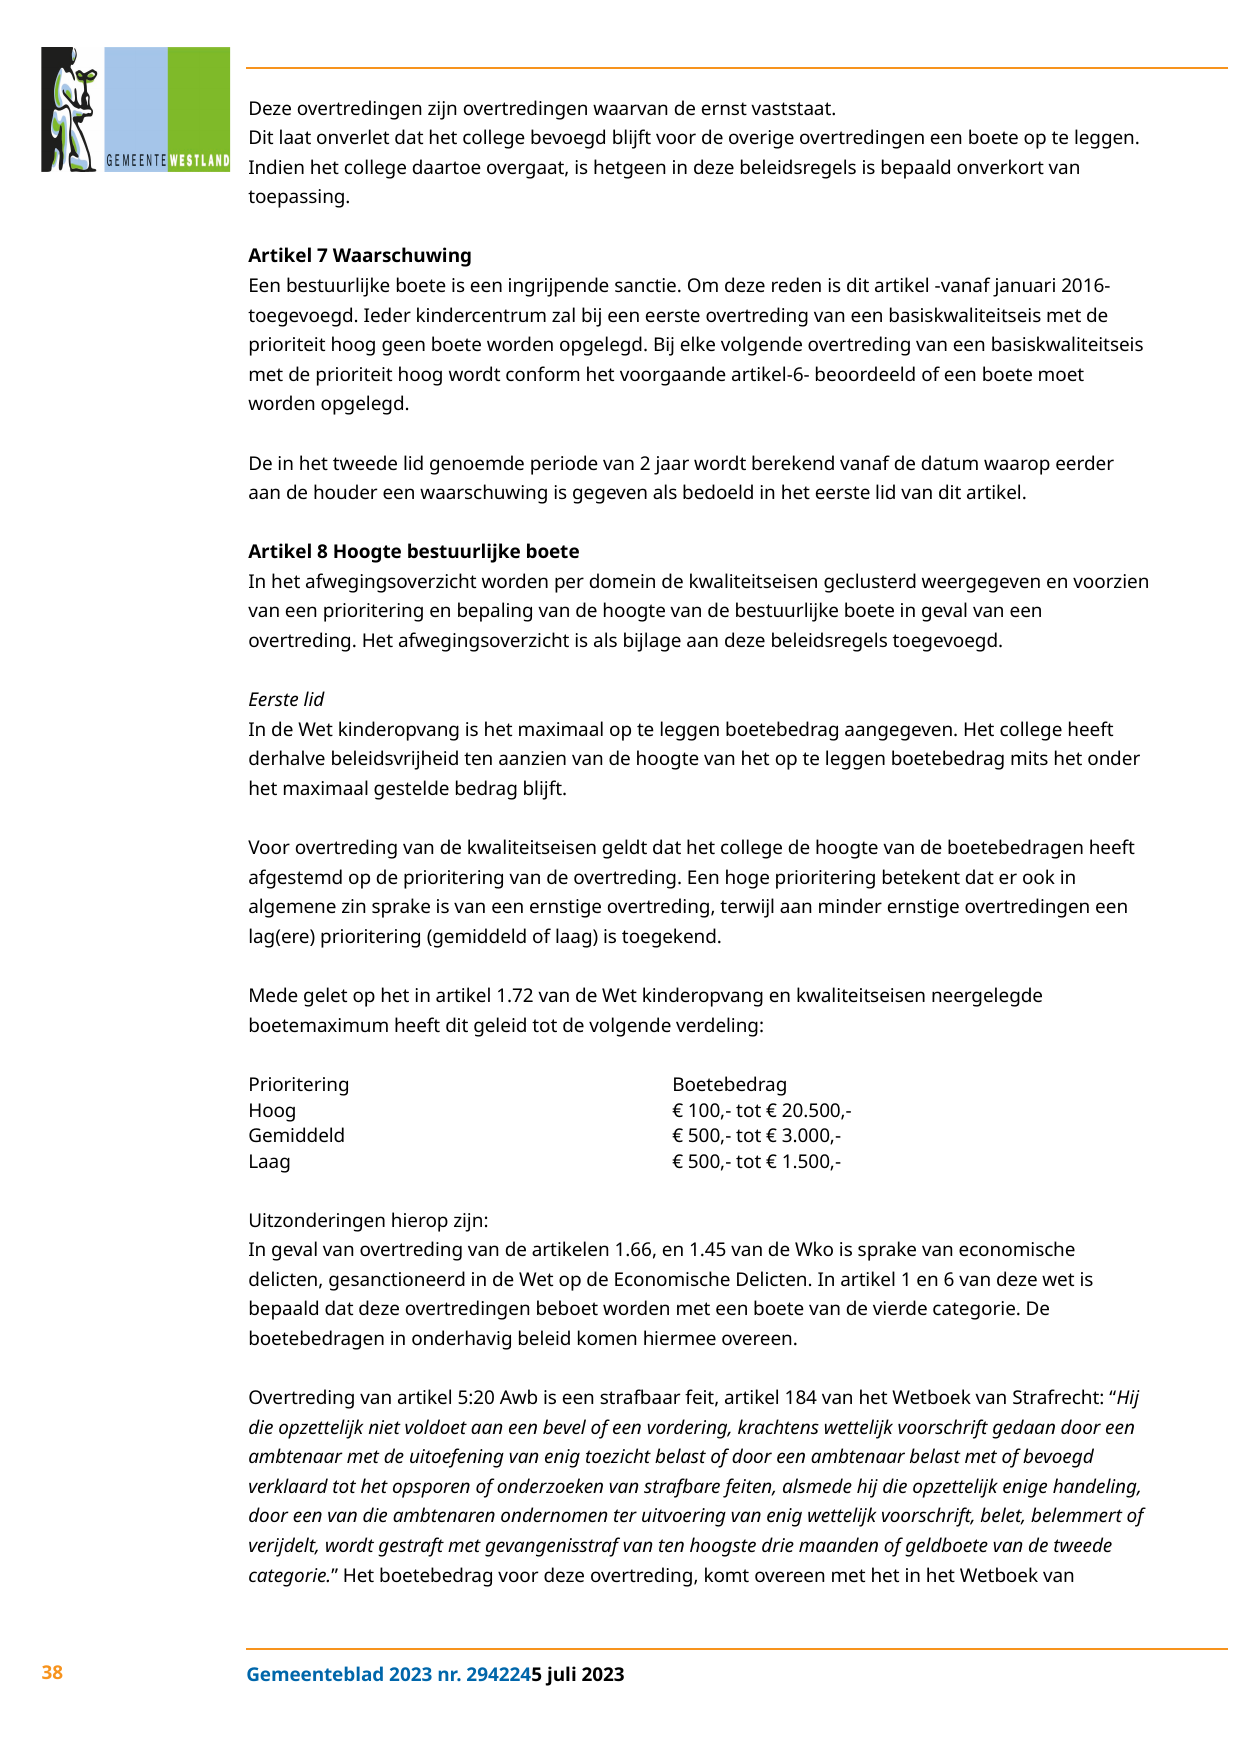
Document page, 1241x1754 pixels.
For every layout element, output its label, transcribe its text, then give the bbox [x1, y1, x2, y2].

text Uitzonderingen hierop zijn: [248, 1207, 1152, 1233]
table_header Prioritering [248, 1071, 672, 1097]
table_cell Gemiddeld [248, 1123, 672, 1148]
text De in het tweede lid genoemde periode van 2 jaar wordt berekend vanaf de datum waarop eerder aan de houder een waarschuwing is gegeven als bedoeld in het eerste lid van dit artikel. [248, 450, 1152, 505]
text In de Wet kinderopvang is het maximaal op te leggen boetebedrag aangegeven. Het college heeft derhalve beleidsvrijheid ten aanzien van de hoogte van het op te leggen boetebedrag mits het onder het maximaal gestelde bedrag blijft. [248, 716, 1152, 801]
table_cell € 500,- tot € 1.500,- [672, 1148, 1152, 1174]
table_cell € 100,- tot € 20.500,- [672, 1097, 1152, 1123]
table_cell € 500,- tot € 3.000,- [672, 1123, 1152, 1148]
text Artikel 7 Waarschuwing [248, 243, 1152, 268]
table_cell Hoog [248, 1097, 672, 1123]
text Dit laat onverlet dat het college bevoegd blijft voor de overige overtredingen een boete op te leggen. Indien het college daartoe overgaat, is hetgeen in deze beleidsregels is bepaald onverkort van toepassing. [248, 124, 1152, 209]
text Eerste lid [248, 686, 1152, 712]
text Mede gelet op het in artikel 1.72 van de Wet kinderopvang en kwaliteitseisen neergelegde boetemaximum heeft dit geleid tot de volgende verdeling: [248, 982, 1152, 1038]
text Een bestuurlijke boete is een ingrijpende sanctie. Om deze reden is dit artikel -vanaf januari 2016- toegevoegd. Ieder kindercentrum zal bij een eerste overtreding van een basiskwaliteitseis met de prioriteit hoog geen boete worden opgelegd. Bij elke volgende overtreding van een basiskwaliteitseis met de prioriteit hoog wordt conform het voorgaande artikel-6- beoordeeld of een boete moet worden opgelegd. [248, 272, 1152, 416]
text Voor overtreding van de kwaliteitseisen geldt dat het college de hoogte van de boetebedragen heeft afgestemd op de prioritering van de overtreding. Een hoge prioritering betekent dat er ook in algemene zin sprake is van een ernstige overtreding, terwijl aan minder ernstige overtredingen een lag(ere) prioritering (gemiddeld of laag) is toegekend. [248, 834, 1152, 949]
text Deze overtredingen zijn overtredingen waarvan de ernst vaststaat. [248, 95, 1152, 121]
text Overtreding van artikel 5:20 Awb is een strafbaar feit, artikel 184 van het Wetboek van Strafrecht: “Hij die opzettelijk niet voldoet aan een bevel of een vordering, krachtens wettelijk voorschrift gedaan door een ambtenaar met de uitoefening van enig toezicht belast of door een ambtenaar belast met of bevoegd verklaard tot het opsporen of onderzoeken van strafbare feiten, alsmede hij die opzettelijk enige handeling, door een van die ambtenaren ondernomen ter uitvoering van enig wettelijk voorschrift, belet, belemmert of verijdelt, wordt gestraft met gevangenisstraf van ten hoogste drie maanden of geldboete van de tweede categorie.” Het boetebedrag voor deze overtreding, komt overeen met het in het Wetboek van [248, 1384, 1152, 1588]
table_cell Laag [248, 1148, 672, 1174]
text In geval van overtreding van de artikelen 1.66, en 1.45 van de Wko is sprake van economische delicten, gesanctioneerd in de Wet op de Economische Delicten. In artikel 1 en 6 van deze wet is bepaald dat deze overtredingen beboet worden met een boete van de vierde categorie. De boetebedragen in onderhavig beleid komen hiermee overeen. [248, 1236, 1152, 1351]
text Artikel 8 Hoogte bestuurlijke boete [248, 538, 1152, 564]
table_header Boetebedrag [672, 1071, 1152, 1097]
picture [41, 47, 231, 172]
text In het afwegingsoverzicht worden per domein de kwaliteitseisen geclusterd weergegeven en voorzien van een prioritering en bepaling van de hoogte van de bestuurlijke boete in geval van een overtreding. Het afwegingsoverzicht is als bijlage aan deze beleidsregels toegevoegd. [248, 568, 1152, 653]
